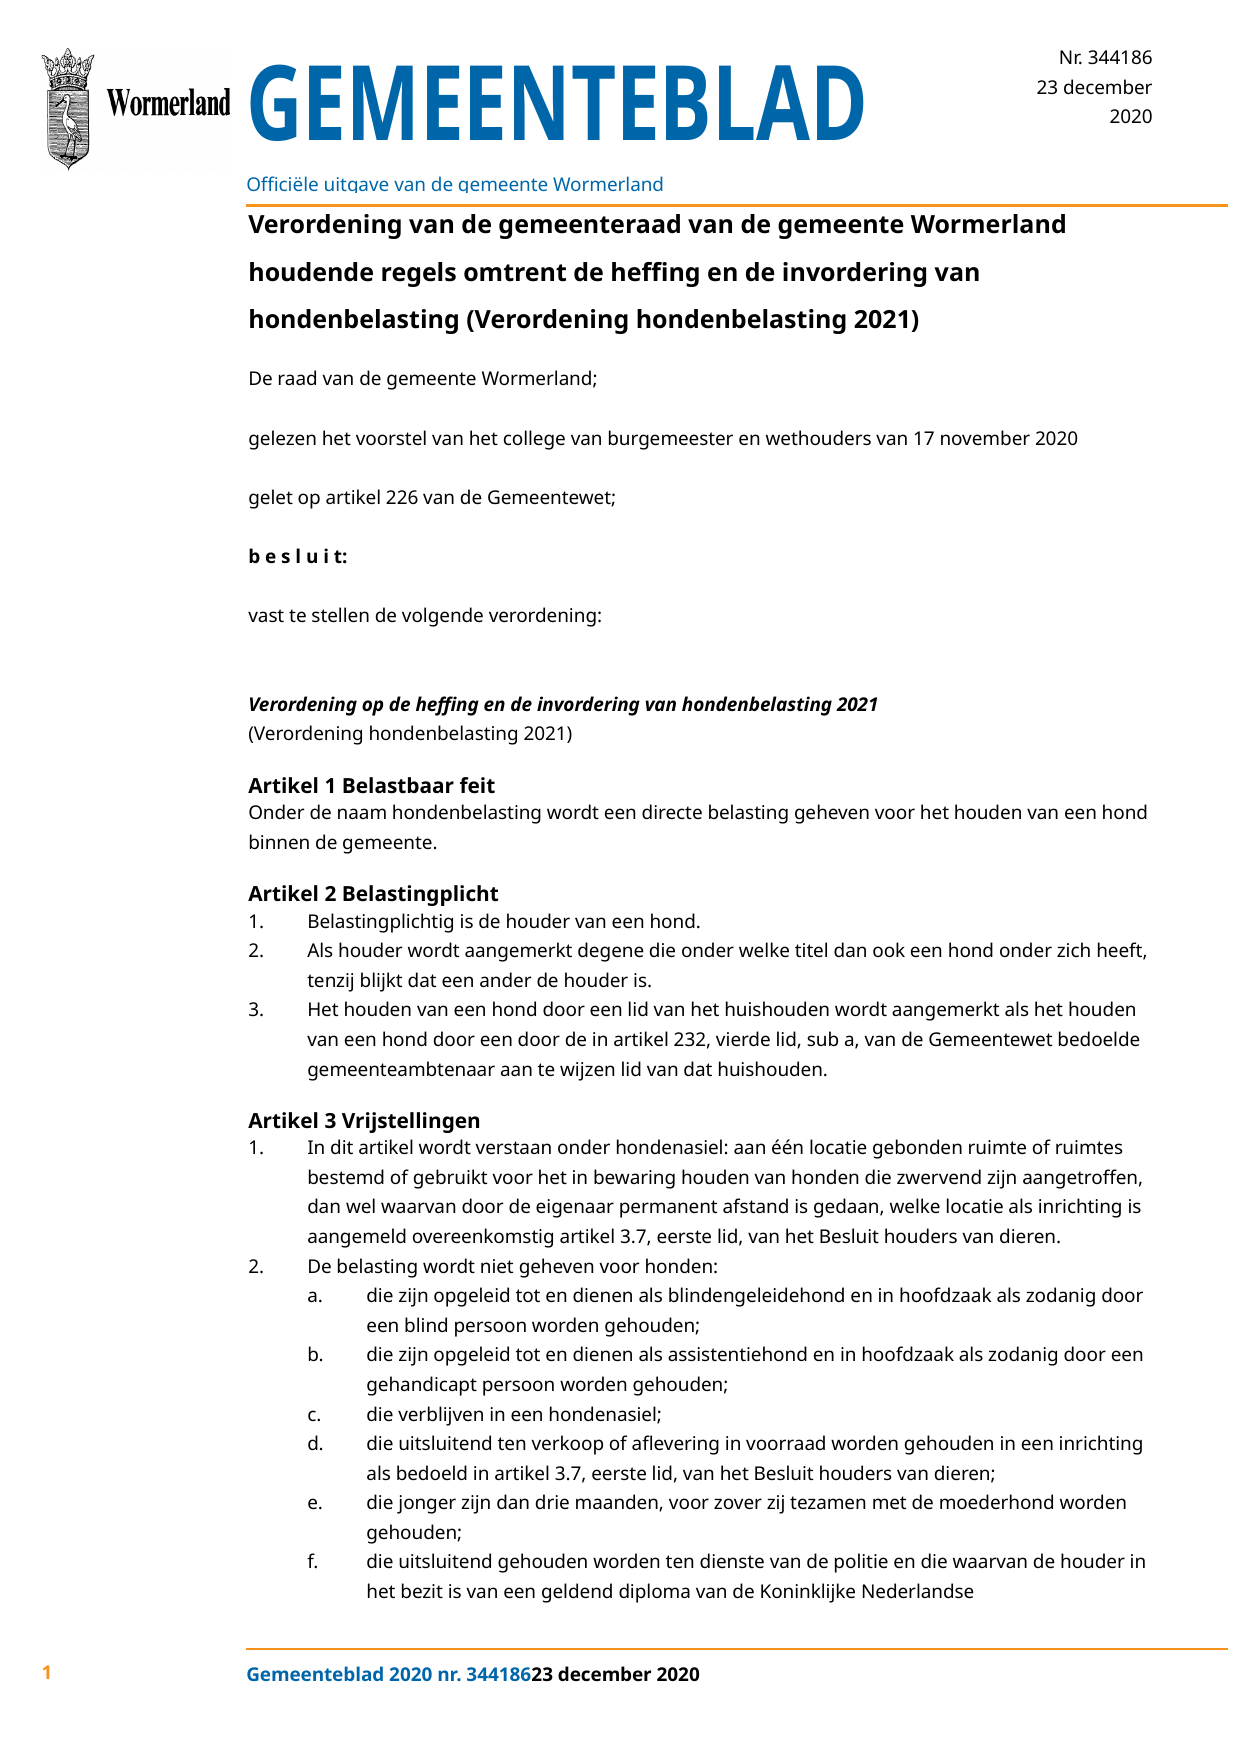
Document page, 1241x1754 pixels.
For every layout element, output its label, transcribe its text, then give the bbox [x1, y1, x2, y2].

list die uitsluitend ten verkoop of aflevering in voorraad worden gehouden in een inrichting als bedoeld in artikel 3.7, eerste lid, van het Besluit houders van dieren; [307, 1430, 1152, 1486]
list De belasting wordt niet geheven voor honden: [248, 1253, 1152, 1279]
text Artikel 1 Belastbaar feit [248, 771, 1152, 799]
text gelet op artikel 226 van de Gemeentewet; [248, 484, 1152, 509]
list Als houder wordt aangemerkt degene die onder welke titel dan ook een hond onder zich heeft, tenzij blijkt dat een ander de houder is. [248, 937, 1152, 993]
list Belastingplichtig is de houder van een hond. [248, 908, 1152, 933]
text De raad van de gemeente Wormerland; [248, 366, 1152, 391]
text (Verordening hondenbelasting 2021) [248, 721, 1152, 746]
list die jonger zijn dan drie maanden, voor zover zij tezamen met de moederhond worden gehouden; [307, 1489, 1152, 1545]
list In dit artikel wordt verstaan onder hondenasiel: aan één locatie gebonden ruimte of ruimtes bestemd of gebruikt voor het in bewaring houden van honden die zwervend zijn aangetroffen, dan wel waarvan door de eigenaar permanent afstand is gedaan, welke locatie als inrichting is aangemeld overeenkomstig artikel 3.7, eerste lid, van het Besluit houders van dieren. [248, 1134, 1152, 1249]
list die verblijven in een hondenasiel; [307, 1401, 1152, 1427]
text Verordening op de heffing en de invordering van hondenbelasting 2021 [248, 691, 1152, 717]
text vast te stellen de volgende verordening: [248, 602, 1152, 628]
text Artikel 2 Belastingplicht [248, 879, 1152, 908]
picture [41, 47, 231, 172]
text gelezen het voorstel van het college van burgemeester en wethouders van 17 november 2020 [248, 425, 1152, 450]
list Het houden van een hond door een lid van het huishouden wordt aangemerkt als het houden van een hond door een door de in artikel 232, vierde lid, sub a, van de Gemeentewet bedoelde gemeenteambtenaar aan te wijzen lid van dat huishouden. [248, 997, 1152, 1081]
text Onder de naam hondenbelasting wordt een directe belasting geheven voor het houden van een hond binnen de gemeente. [248, 799, 1152, 855]
list die zijn opgeleid tot en dienen als assistentiehond en in hoofdzaak als zodanig door een gehandicapt persoon worden gehouden; [307, 1342, 1152, 1397]
text Artikel 3 Vrijstellingen [248, 1106, 1152, 1134]
text b e s l u i t: [248, 543, 1152, 569]
list die uitsluitend gehouden worden ten dienste van de politie en die waarvan de houder in het bezit is van een geldend diploma van de Koninklijke Nederlandse [307, 1549, 1152, 1604]
list die zijn opgeleid tot en dienen als blindengeleidehond en in hoofdzaak als zodanig door een blind persoon worden gehouden; [307, 1282, 1152, 1338]
text Verordening van de gemeenteraad van de gemeente Wormerland houdende regels omtrent de heffing en de invordering van hondenbelasting (Verordening hondenbelasting 2021) [248, 207, 1152, 336]
